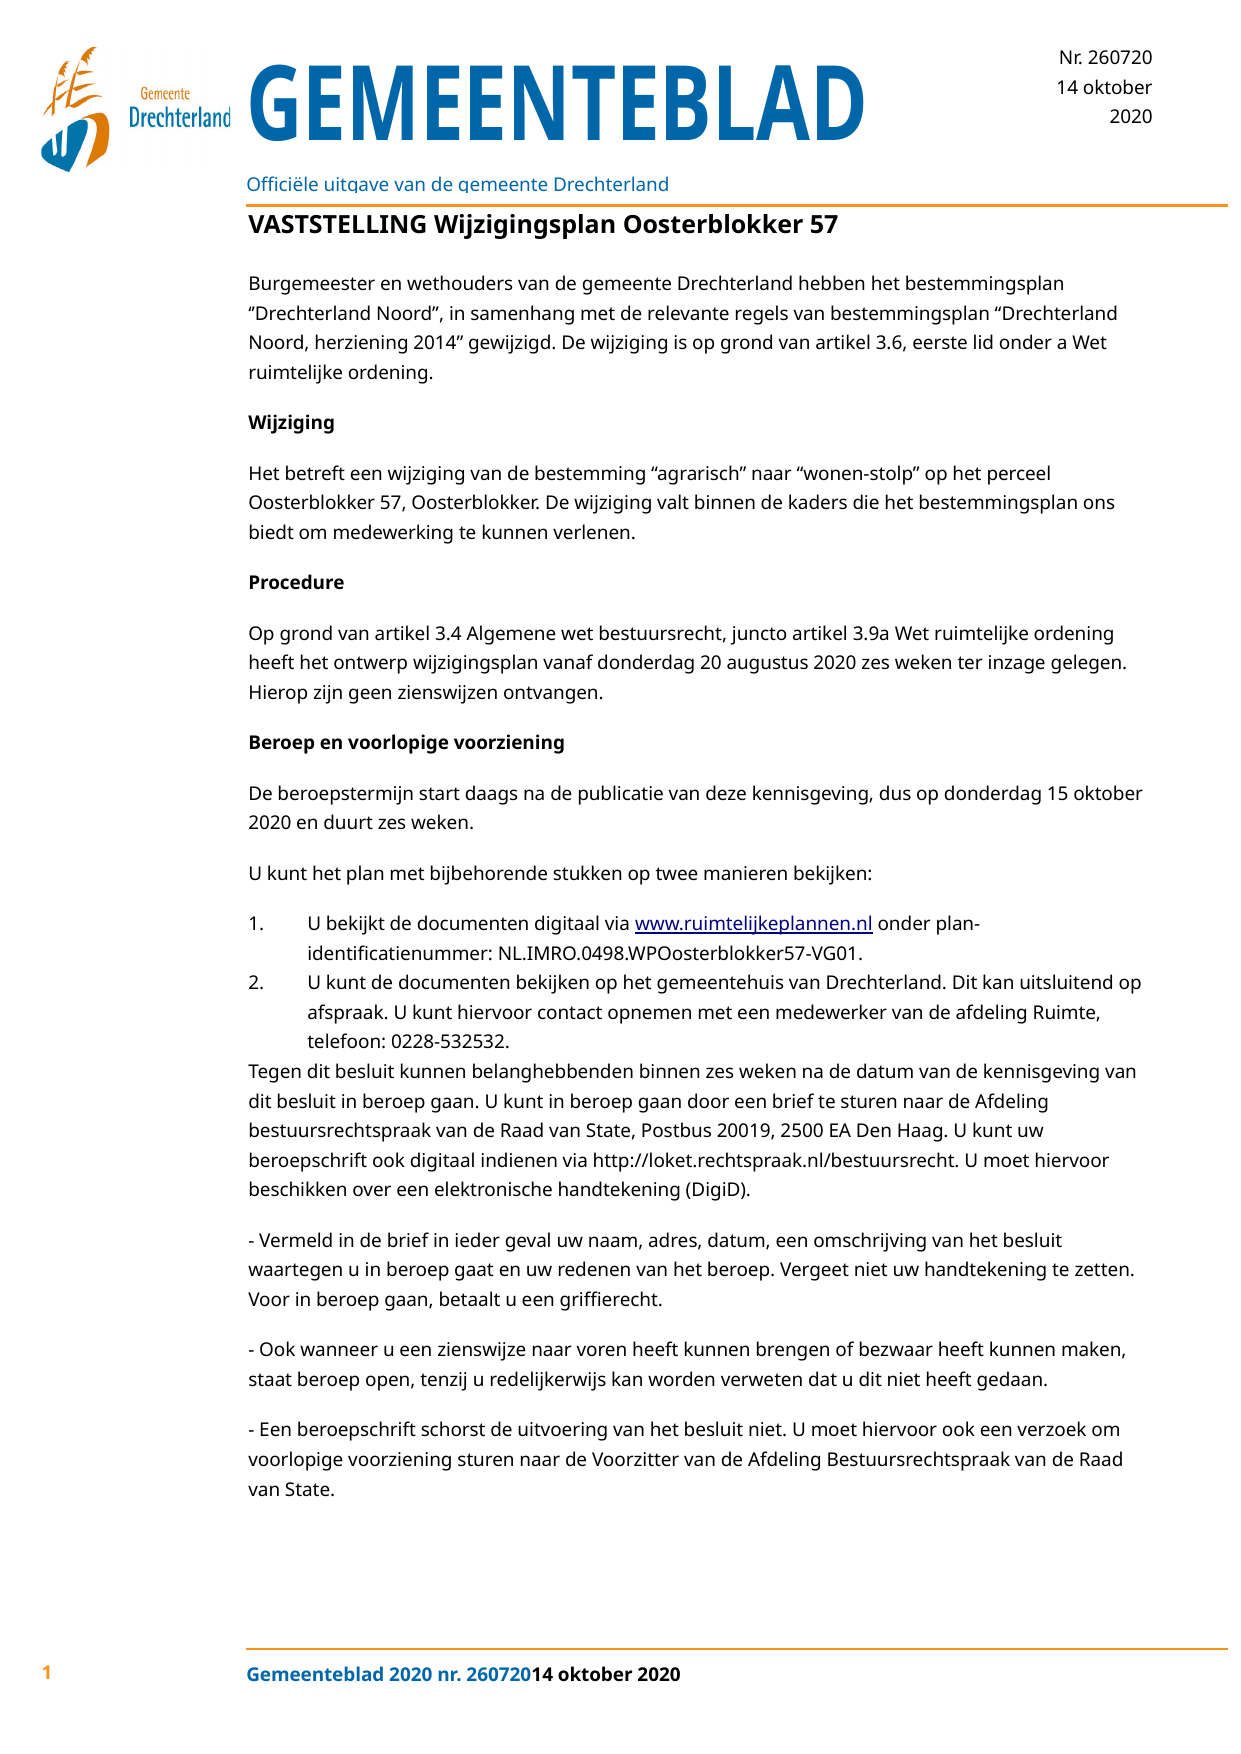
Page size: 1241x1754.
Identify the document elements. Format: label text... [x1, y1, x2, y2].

text - Vermeld in de brief in ieder geval uw naam, adres, datum, een omschrijving van het besluit waartegen u in beroep gaat en uw redenen van het beroep. Vergeet niet uw handtekening te zetten. Voor in beroep gaan, betaalt u een griffierecht. [248, 1227, 1152, 1312]
text - Ook wanneer u een zienswijze naar voren heeft kunnen brengen of bezwaar heeft kunnen maken, staat beroep open, tenzij u redelijkerwijs kan worden verweten dat u dit niet heeft gedaan. [248, 1337, 1152, 1392]
text VASTSTELLING Wijzigingsplan Oosterblokker 57 [248, 207, 1152, 241]
text Beroep en voorlopige voorziening [248, 729, 1152, 755]
text Procedure [248, 569, 1152, 595]
text Op grond van artikel 3.4 Algemene wet bestuursrecht, juncto artikel 3.9a Wet ruimtelijke ordening heeft het ontwerp wijzigingsplan vanaf donderdag 20 augustus 2020 zes weken ter inzage gelegen. Hierop zijn geen zienswijzen ontvangen. [248, 620, 1152, 705]
list U kunt de documenten bekijken op het gemeentehuis van Drechterland. Dit kan uitsluitend op afspraak. U kunt hiervoor contact opnemen met een medewerker van de afdeling Ruimte, telefoon: 0228-532532. [248, 969, 1152, 1054]
text Tegen dit besluit kunnen belanghebbenden binnen zes weken na de datum van de kennisgeving van dit besluit in beroep gaan. U kunt in beroep gaan door een brief te sturen naar de Afdeling bestuursrechtspraak van de Raad van State, Postbus 20019, 2500 EA Den Haag. U kunt uw beroepschrift ook digitaal indienen via http://loket.rechtspraak.nl/bestuursrecht. U moet hiervoor beschikken over een elektronische handtekening (DigiD). [248, 1058, 1152, 1202]
picture [226, 115, 231, 124]
text Het betreft een wijziging van de bestemming “agrarisch” naar “wonen-stolp” op het perceel Oosterblokker 57, Oosterblokker. De wijziging valt binnen de kaders die het bestemmingsplan ons biedt om medewerking te kunnen verlenen. [248, 460, 1152, 545]
text - Een beroepschrift schorst de uitvoering van het besluit niet. U moet hiervoor ook een verzoek om voorlopige voorziening sturen naar de Voorzitter van de Afdeling Bestuursrechtspraak van de Raad van State. [248, 1417, 1152, 1501]
text Burgemeester en wethouders van de gemeente Drechterland hebben het bestemmingsplan ‘’Drechterland Noord”, in samenhang met de relevante regels van bestemmingsplan “Drechterland Noord, herziening 2014” gewijzigd. De wijziging is op grond van artikel 3.6, eerste lid onder a Wet ruimtelijke ordening. [248, 270, 1152, 385]
list U bekijkt de documenten digitaal via www.ruimtelijkeplannen.nl onder plan-identificatienummer: NL.IMRO.0498.WPOosterblokker57-VG01. [248, 910, 1152, 966]
picture [41, 47, 231, 172]
text Wijziging [248, 409, 1152, 435]
text De beroepstermijn start daags na de publicatie van deze kennisgeving, dus op donderdag 15 oktober 2020 en duurt zes weken. [248, 780, 1152, 835]
picture [41, 158, 64, 172]
text U kunt het plan met bijbehorende stukken op twee manieren bekijken: [248, 860, 1152, 886]
